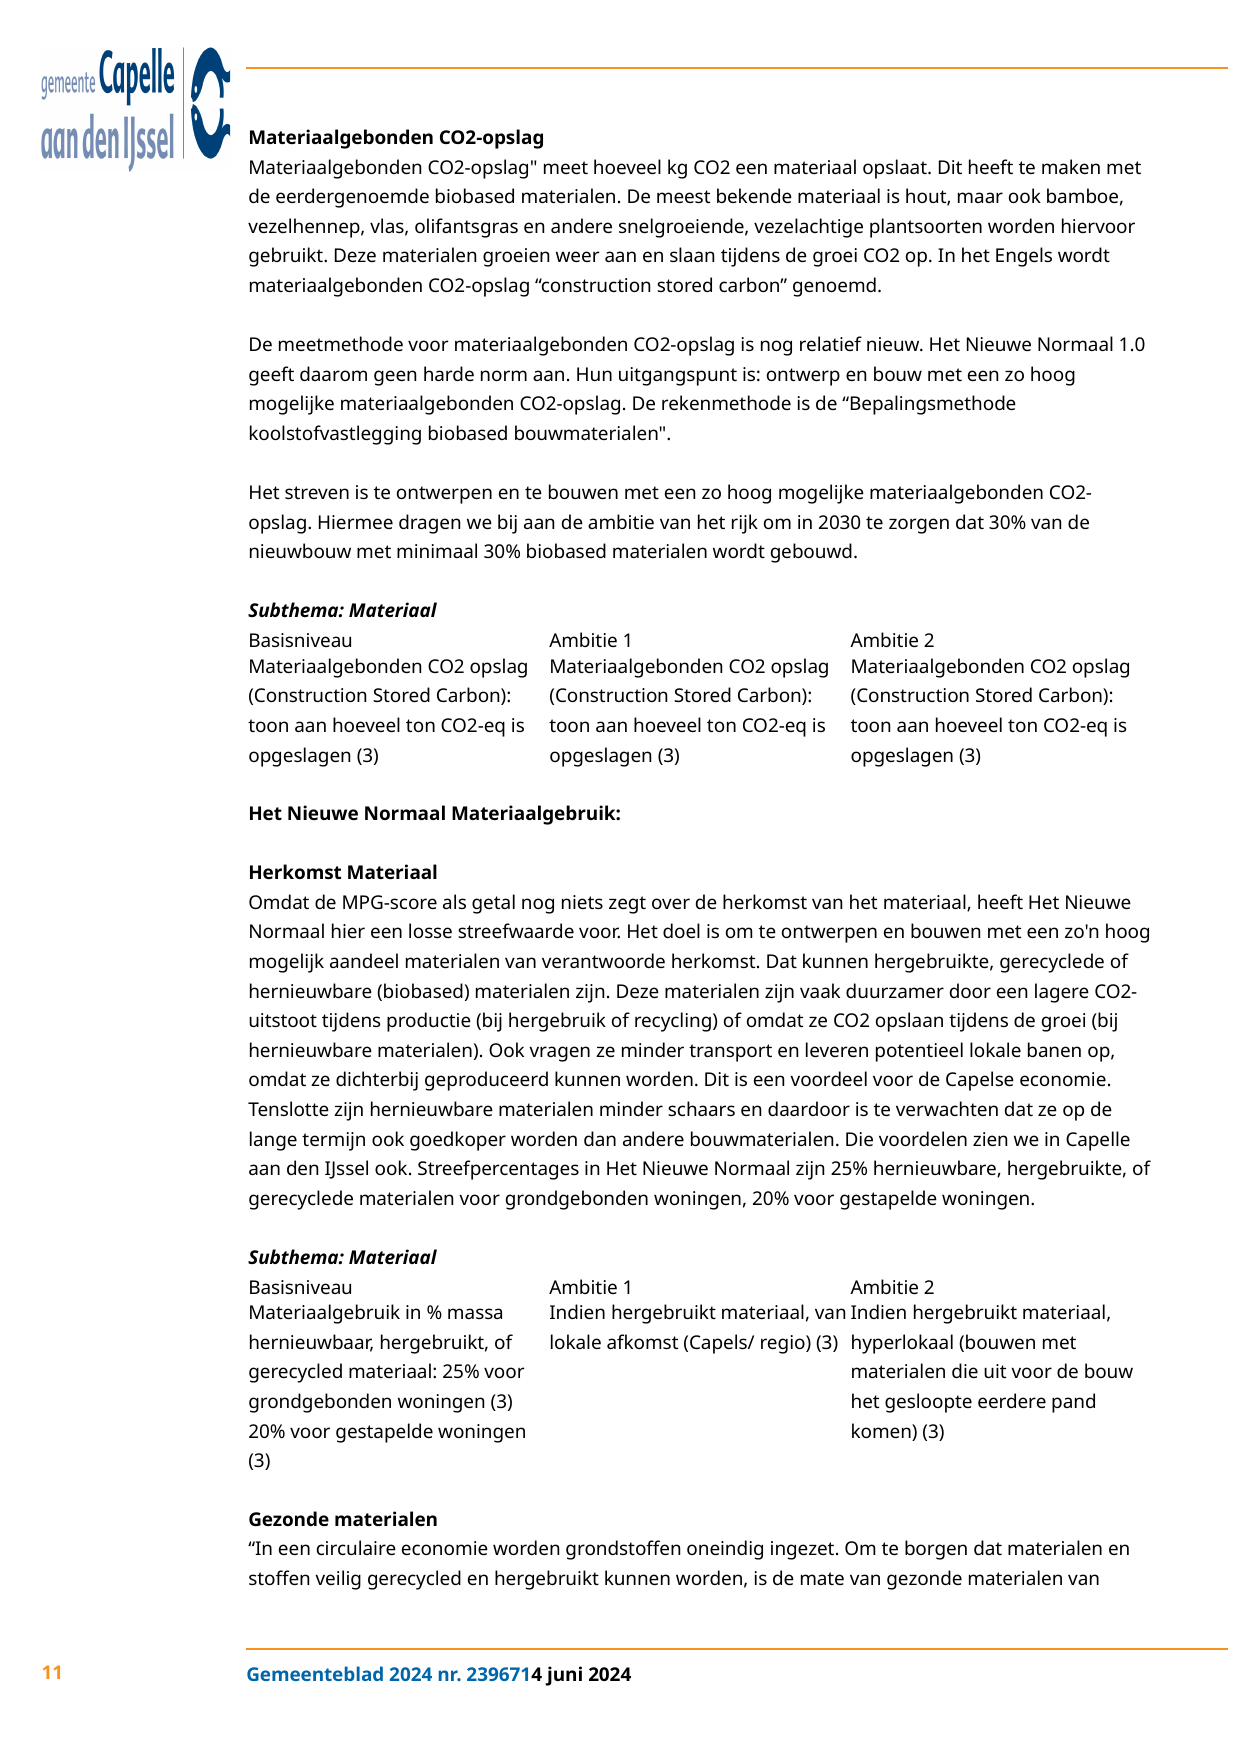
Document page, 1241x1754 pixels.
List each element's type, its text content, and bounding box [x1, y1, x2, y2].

table_header Ambitie 1 [549, 1274, 850, 1299]
text Subthema: Materiaal [248, 1244, 1152, 1270]
table_header Basisniveau [248, 1274, 549, 1299]
table_cell Indien hergebruikt materiaal, van lokale afkomst (Capels/ regio) (3) [549, 1300, 850, 1473]
text Materiaalgebonden CO2-opslag" meet hoeveel kg CO2 een materiaal opslaat. Dit heeft te maken met de eerdergenoemde biobased materialen. De meest bekende materiaal is hout, maar ook bamboe, vezelhennep, vlas, olifantsgras en andere snelgroeiende, vezelachtige plantsoorten worden hiervoor gebruikt. Deze materialen groeien weer aan en slaan tijdens de groei CO2 op. In het Engels wordt materiaalgebonden CO2-opslag “construction stored carbon” genoemd. [248, 154, 1152, 298]
text Materiaalgebonden CO2-opslag [248, 124, 1152, 150]
table_cell Materiaalgebonden CO2 opslag (Construction Stored Carbon): toon aan hoeveel ton CO2-eq is opgeslagen (3) [850, 653, 1152, 768]
text Subthema: Materiaal [248, 598, 1152, 623]
text Gezonde materialen [248, 1506, 1152, 1532]
text Het streven is te ontwerpen en te bouwen met een zo hoog mogelijke materiaalgebonden CO2-opslag. Hiermee dragen we bij aan de ambitie van het rijk om in 2030 te zorgen dat 30% van de nieuwbouw met minimaal 30% biobased materialen wordt gebouwd. [248, 479, 1152, 564]
picture [41, 47, 231, 172]
text De meetmethode voor materiaalgebonden CO2-opslag is nog relatief nieuw. Het Nieuwe Normaal 1.0 geeft daarom geen harde norm aan. Hun uitgangspunt is: ontwerp en bouw met een zo hoog mogelijke materiaalgebonden CO2-opslag. De rekenmethode is de “Bepalingsmethode koolstofvastlegging biobased bouwmaterialen". [248, 331, 1152, 446]
table_cell Materiaalgebonden CO2 opslag (Construction Stored Carbon): toon aan hoeveel ton CO2-eq is opgeslagen (3) [248, 653, 549, 768]
table_cell Indien hergebruikt materiaal, hyperlokaal (bouwen met materialen die uit voor de bouw het gesloopte eerdere pand komen) (3) [850, 1300, 1152, 1473]
text Het Nieuwe Normaal Materiaalgebruik: [248, 800, 1152, 826]
table_header Basisniveau [248, 628, 549, 653]
table_header Ambitie 1 [549, 628, 850, 653]
table_header Ambitie 2 [850, 1274, 1152, 1299]
table_cell Materiaalgebruik in % massa hernieuwbaar, hergebruikt, of gerecycled materiaal: 25% voor grondgebonden woningen (3) 20% voor gestapelde woningen (3) [248, 1300, 549, 1473]
text Omdat de MPG-score als getal nog niets zegt over de herkomst van het materiaal, heeft Het Nieuwe Normaal hier een losse streefwaarde voor. Het doel is om te ontwerpen en bouwen met een zo'n hoog mogelijk aandeel materialen van verantwoorde herkomst. Dat kunnen hergebruikte, gerecyclede of hernieuwbare (biobased) materialen zijn. Deze materialen zijn vaak duurzamer door een lagere CO2-uitstoot tijdens productie (bij hergebruik of recycling) of omdat ze CO2 opslaan tijdens de groei (bij hernieuwbare materialen). Ook vragen ze minder transport en leveren potentieel lokale banen op, omdat ze dichterbij geproduceerd kunnen worden. Dit is een voordeel voor de Capelse economie. Tenslotte zijn hernieuwbare materialen minder schaars en daardoor is te verwachten dat ze op de lange termijn ook goedkoper worden dan andere bouwmaterialen. Die voordelen zien we in Capelle aan den IJssel ook. Streefpercentages in Het Nieuwe Normaal zijn 25% hernieuwbare, hergebruikte, of gerecyclede materialen voor grondgebonden woningen, 20% voor gestapelde woningen. [248, 889, 1152, 1211]
text Herkomst Materiaal [248, 859, 1152, 885]
text “In een circulaire economie worden grondstoffen oneindig ingezet. Om te borgen dat materialen en stoffen veilig gerecycled en hergebruikt kunnen worden, is de mate van gezonde materialen van [248, 1536, 1152, 1591]
table_cell Materiaalgebonden CO2 opslag (Construction Stored Carbon): toon aan hoeveel ton CO2-eq is opgeslagen (3) [549, 653, 850, 768]
table_header Ambitie 2 [850, 628, 1152, 653]
